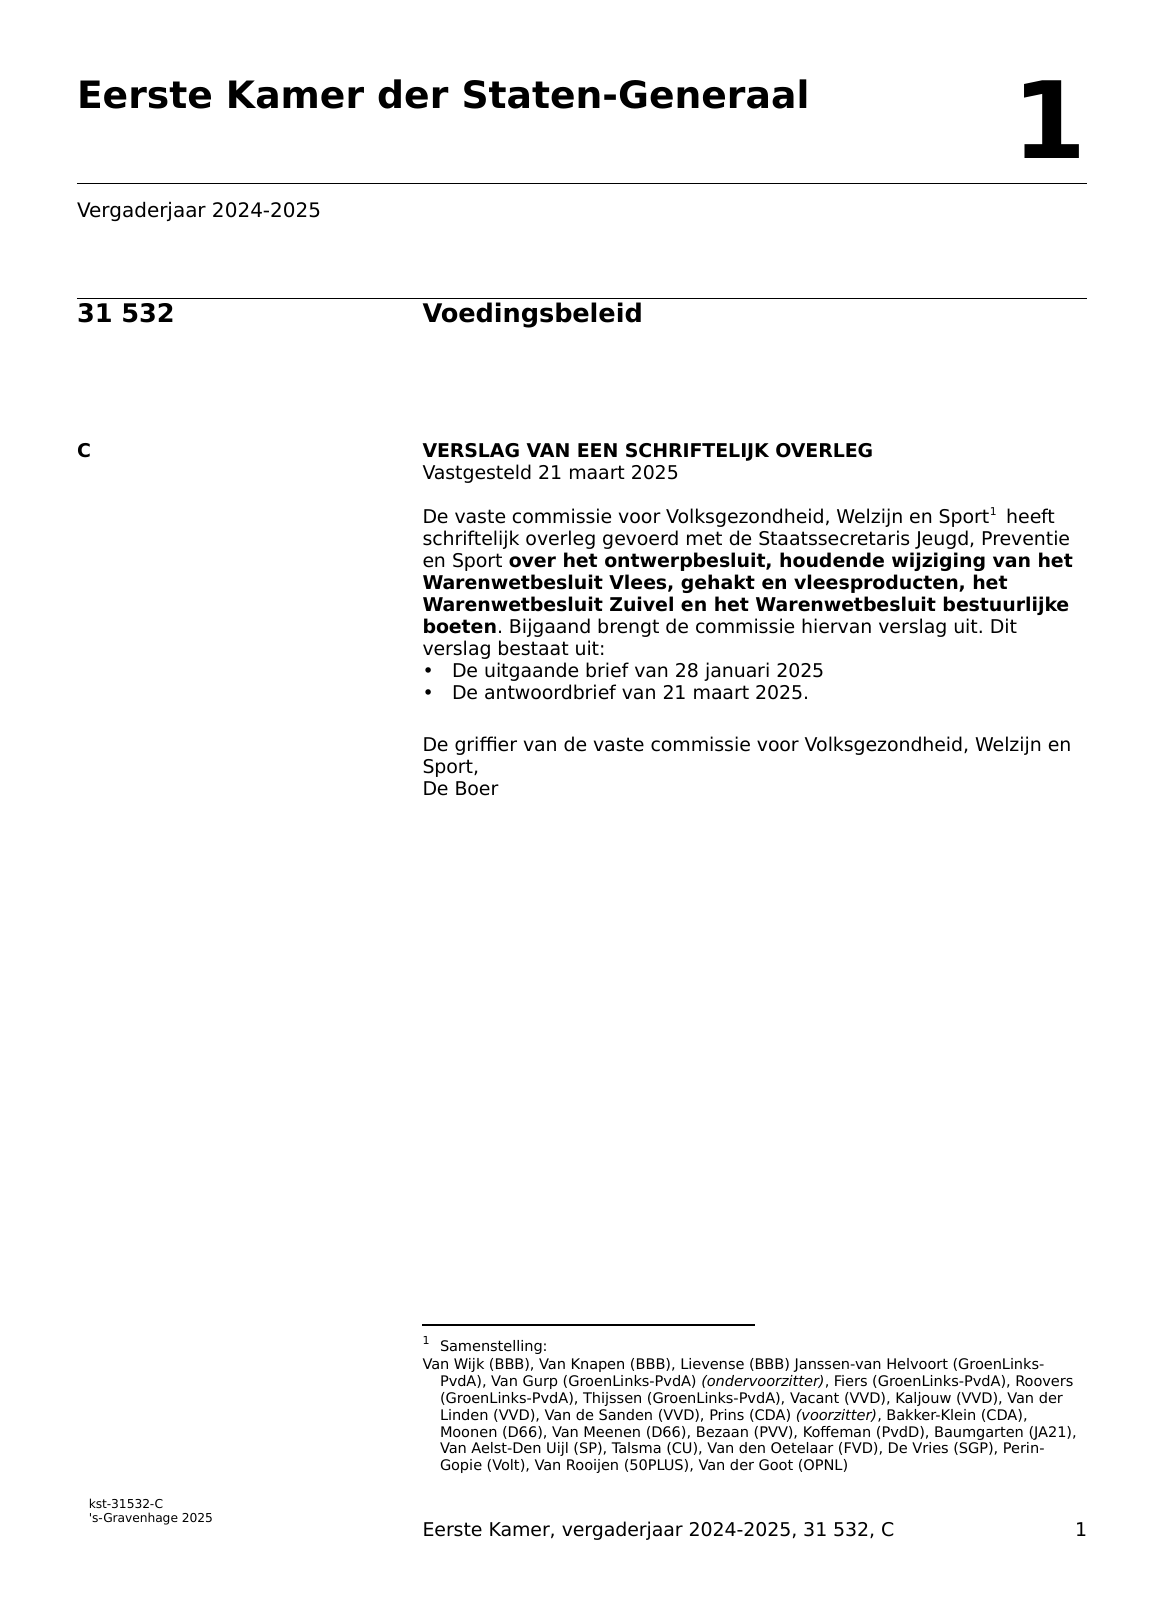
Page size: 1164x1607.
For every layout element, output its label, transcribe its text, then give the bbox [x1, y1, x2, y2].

text Vastgesteld 21 maart 2025 [422, 462, 1087, 484]
text kst-31532-C [88, 1497, 323, 1511]
subtitle 31 532 Voedingsbeleid [77, 299, 1087, 329]
table_header Eerste Kamer der Staten-Generaal [77, 59, 886, 183]
text Samenstelling: [422, 1334, 1087, 1356]
text De vaste commissie voor Volksgezondheid, Welzijn en Sport heeft schriftelijk overleg gevoerd met de Staatssecretaris Jeugd, Preventie en Sport over het ontwerpbesluit, houdende wijziging van het Warenwetbesluit Vlees, gehakt en vleesproducten, het Warenwetbesluit Zuivel en het Warenwetbesluit bestuurlijke boeten. Bijgaand brengt de commissie hiervan verslag uit. Dit verslag bestaat uit: [422, 506, 1087, 660]
text Van Wijk (BBB), Van Knapen (BBB), Lievense (BBB) Janssen-van Helvoort (GroenLinks-PvdA), Van Gurp (GroenLinks-PvdA) (ondervoorzitter), Fiers (GroenLinks-PvdA), Roovers (GroenLinks-PvdA), Thijssen (GroenLinks-PvdA), Vacant (VVD), Kaljouw (VVD), Van der Linden (VVD), Van de Sanden (VVD), Prins (CDA) (voorzitter), Bakker-Klein (CDA), Moonen (D66), Van Meenen (D66), Bezaan (PVV), Koffeman (PvdD), Baumgarten (JA21), Van Aelst-Den Uijl (SP), Talsma (CU), Van den Oetelaar (FVD), De Vries (SGP), Perin-Gopie (Volt), Van Rooijen (50PLUS), Van der Goot (OPNL) [422, 1356, 1087, 1474]
text • De antwoordbrief van 21 maart 2025. [422, 682, 1087, 704]
text • De uitgaande brief van 28 januari 2025 [422, 660, 1087, 682]
table_header 1 [886, 59, 1087, 183]
text 's-Gravenhage 2025 [88, 1511, 323, 1525]
subtitle C VERSLAG VAN EEN SCHRIFTELIJK OVERLEG [77, 440, 1087, 462]
text De griffier van de vaste commissie voor Volksgezondheid, Welzijn en Sport, De Boer [422, 734, 1087, 799]
table_cell Vergaderjaar 2024-2025 [77, 184, 1087, 298]
